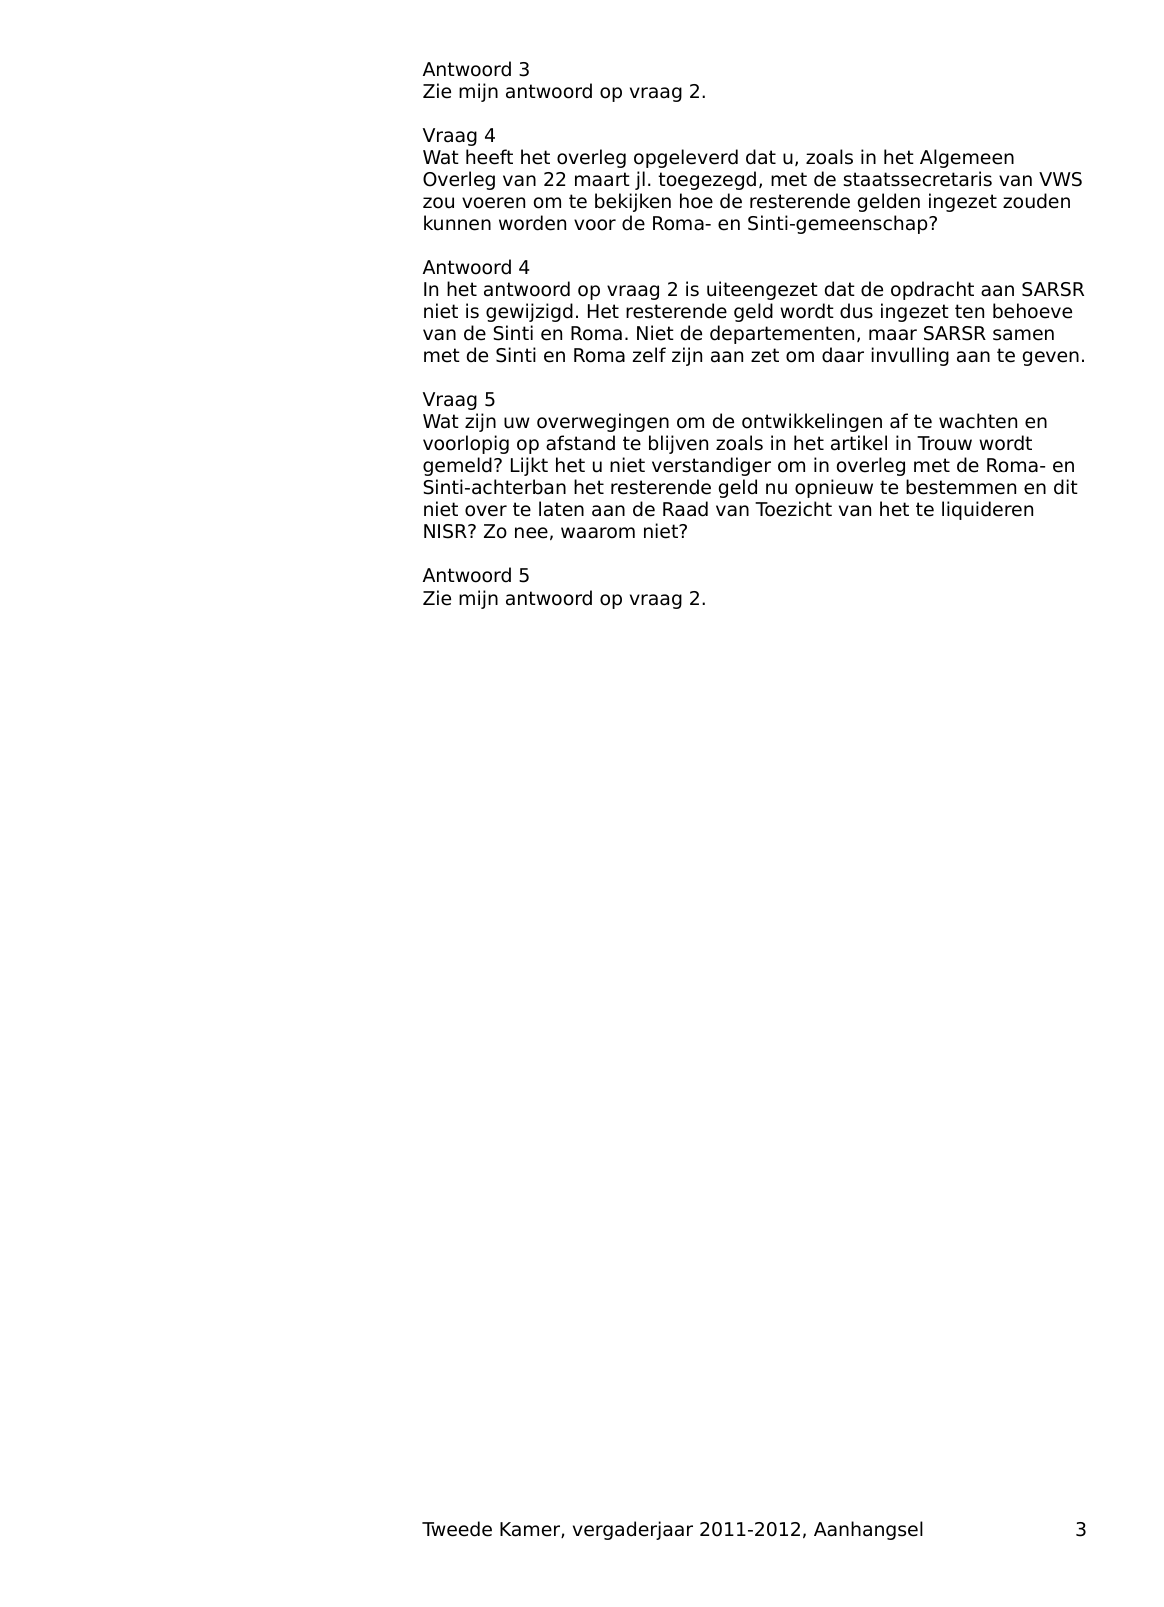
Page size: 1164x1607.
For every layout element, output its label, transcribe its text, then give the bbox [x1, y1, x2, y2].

text Vraag 4 [422, 125, 1087, 147]
text Antwoord 3 [422, 59, 1087, 81]
text Wat zijn uw overwegingen om de ontwikkelingen af te wachten en voorlopig op afstand te blijven zoals in het artikel in Trouw wordt gemeld? Lijkt het u niet verstandiger om in overleg met de Roma- en Sinti-achterban het resterende geld nu opnieuw te bestemmen en dit niet over te laten aan de Raad van Toezicht van het te liquideren NISR? Zo nee, waarom niet? [422, 411, 1087, 543]
text Antwoord 5 [422, 565, 1087, 587]
text Vraag 5 [422, 389, 1087, 411]
text Zie mijn antwoord op vraag 2. [422, 81, 1087, 103]
text In het antwoord op vraag 2 is uiteengezet dat de opdracht aan SARSR niet is gewijzigd. Het resterende geld wordt dus ingezet ten behoeve van de Sinti en Roma. Niet de departementen, maar SARSR samen met de Sinti en Roma zelf zijn aan zet om daar invulling aan te geven. [422, 279, 1087, 367]
text Zie mijn antwoord op vraag 2. [422, 587, 1087, 609]
text Antwoord 4 [422, 257, 1087, 279]
text Wat heeft het overleg opgeleverd dat u, zoals in het Algemeen Overleg van 22 maart jl. toegezegd, met de staatssecretaris van VWS zou voeren om te bekijken hoe de resterende gelden ingezet zouden kunnen worden voor de Roma- en Sinti-gemeenschap? [422, 147, 1087, 235]
